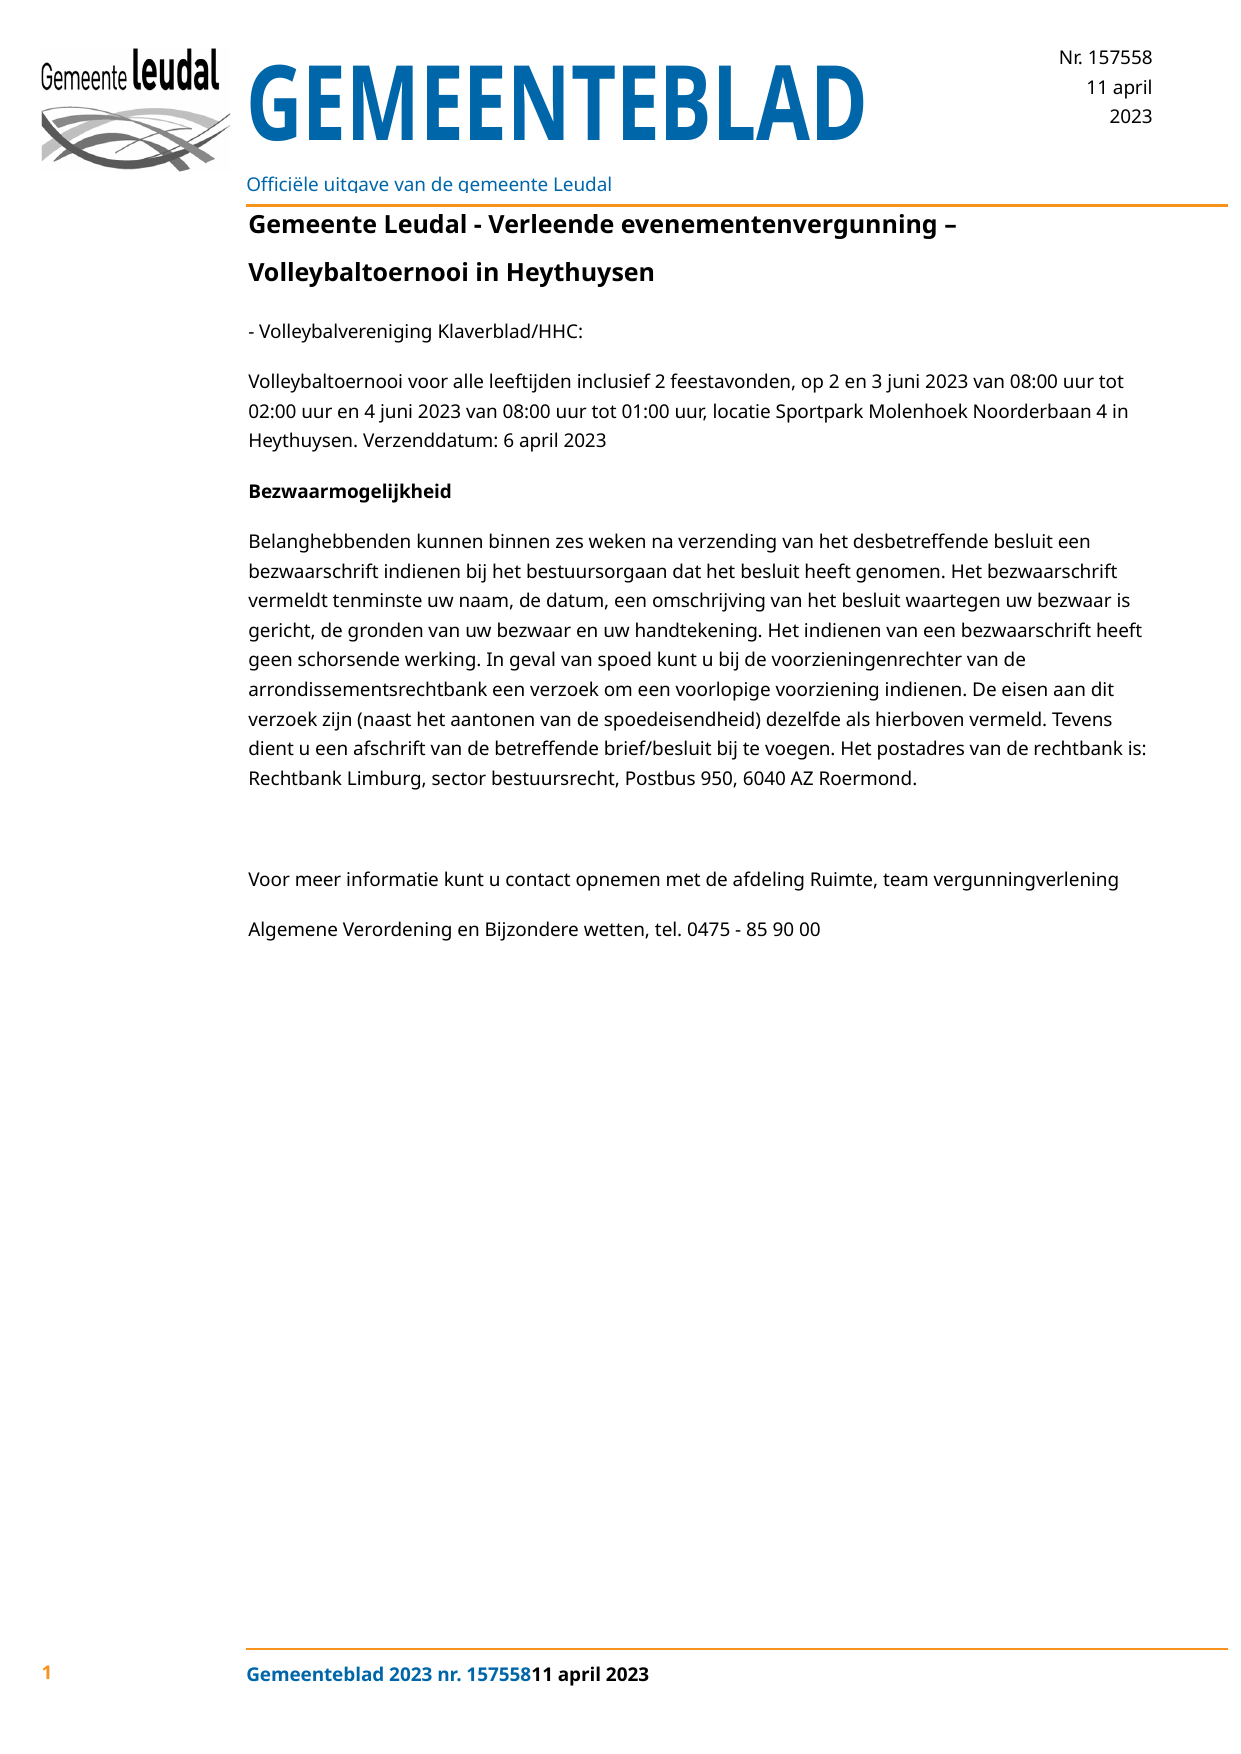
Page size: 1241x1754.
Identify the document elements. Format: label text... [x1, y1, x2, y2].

text Volleybaltoernooi voor alle leeftijden inclusief 2 feestavonden, op 2 en 3 juni 2023 van 08:00 uur tot 02:00 uur en 4 juni 2023 van 08:00 uur tot 01:00 uur, locatie Sportpark Molenhoek Noorderbaan 4 in Heythuysen. Verzenddatum: 6 april 2023 [248, 368, 1152, 453]
text Belanghebbenden kunnen binnen zes weken na verzending van het desbetreffende besluit een bezwaarschrift indienen bij het bestuursorgaan dat het besluit heeft genomen. Het bezwaarschrift vermeldt tenminste uw naam, de datum, een omschrijving van het besluit waartegen uw bezwaar is gericht, de gronden van uw bezwaar en uw handtekening. Het indienen van een bezwaarschrift heeft geen schorsende werking. In geval van spoed kunt u bij de voorzieningenrechter van de arrondissementsrechtbank een verzoek om een voorlopige voorziening indienen. De eisen aan dit verzoek zijn (naast het aantonen van de spoedeisendheid) dezelfde als hierboven vermeld. Tevens dient u een afschrift van de betreffende brief/besluit bij te voegen. Het postadres van de rechtbank is: Rechtbank Limburg, sector bestuursrecht, Postbus 950, 6040 AZ Roermond. [248, 528, 1152, 791]
text - Volleybalvereniging Klaverblad/HHC: [248, 318, 1152, 344]
text Algemene Verordening en Bijzondere wetten, tel. 0475 - 85 90 00 [248, 916, 1152, 942]
text Bezwaarmogelijkheid [248, 478, 1152, 504]
text Gemeente Leudal - Verleende evenementenvergunning – Volleybaltoernooi in Heythuysen [248, 207, 1152, 288]
text Voor meer informatie kunt u contact opnemen met de afdeling Ruimte, team vergunningverlening [248, 866, 1152, 892]
picture [41, 47, 231, 172]
